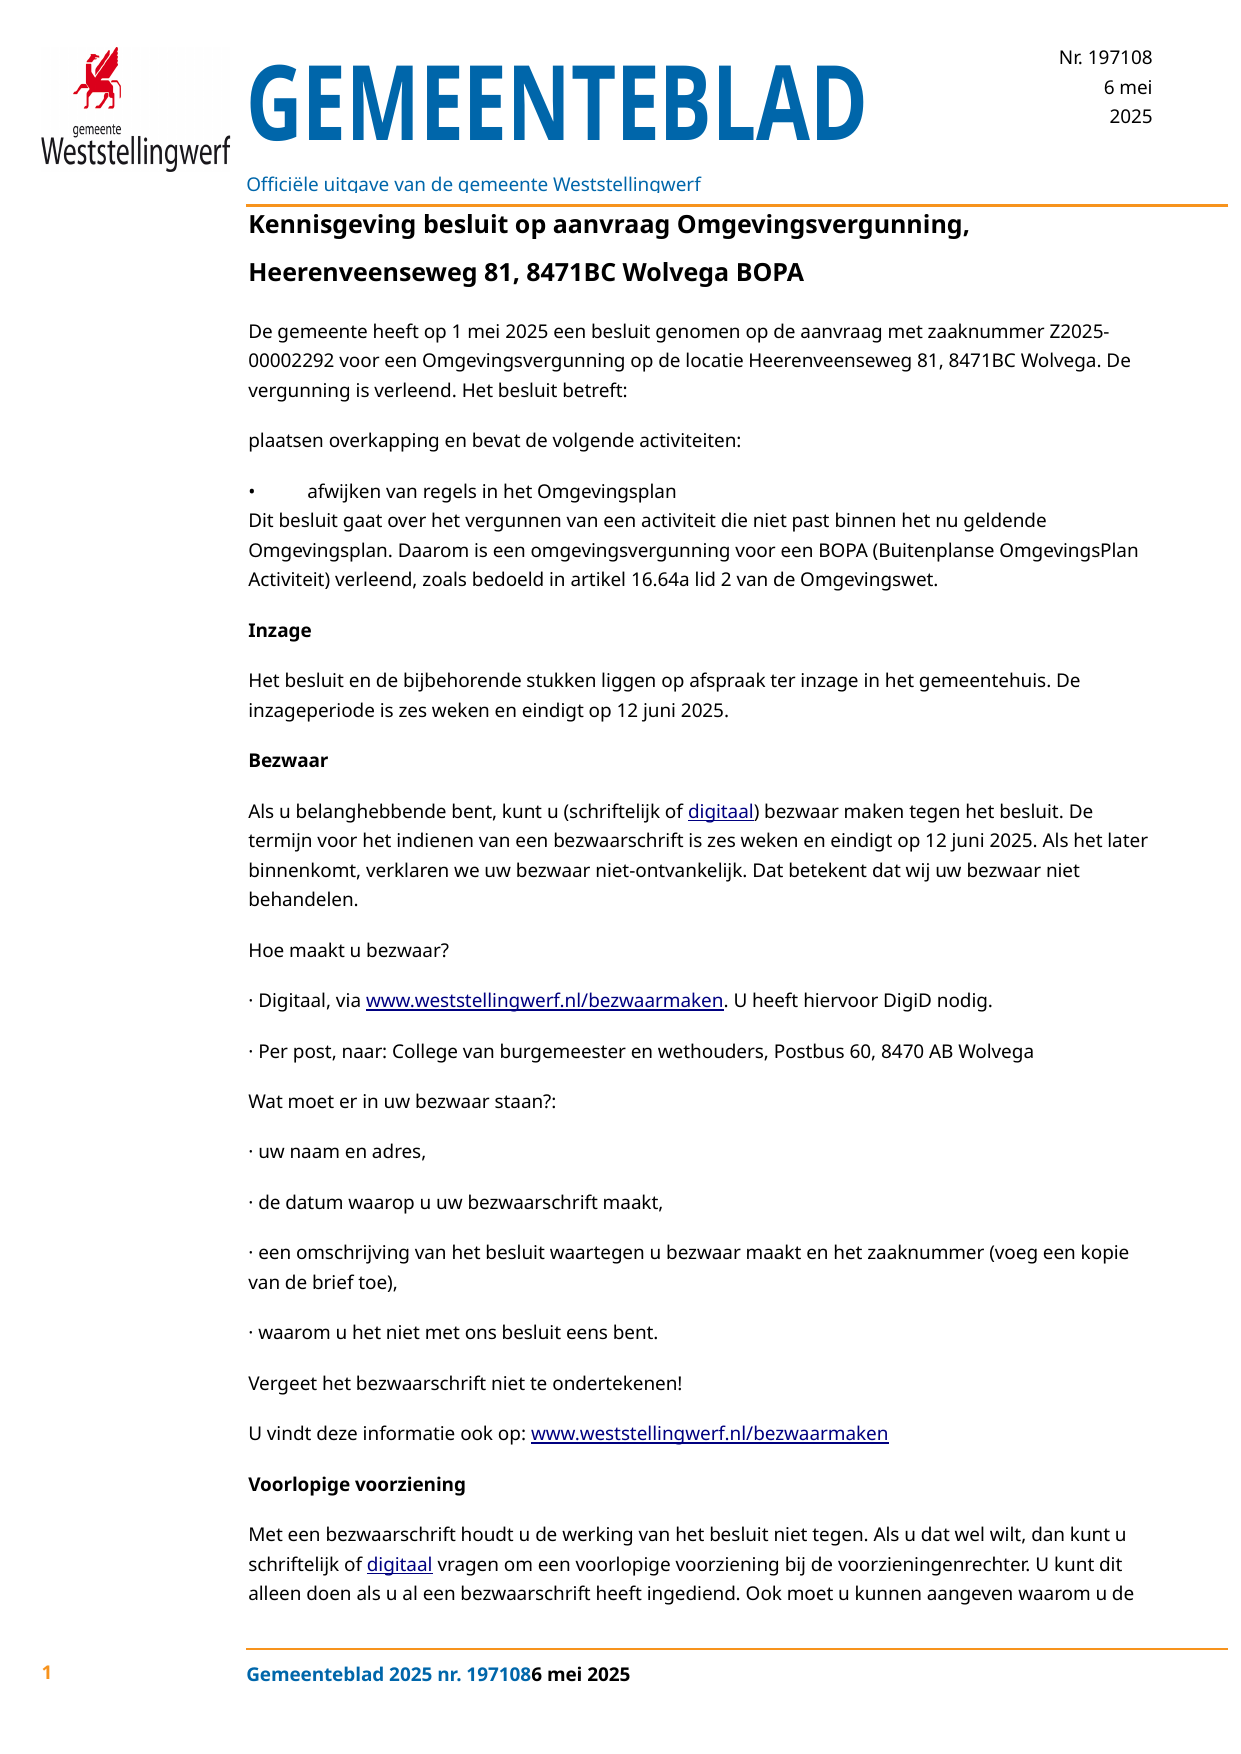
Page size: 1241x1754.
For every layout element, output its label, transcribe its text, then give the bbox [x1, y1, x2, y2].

text Als u belanghebbende bent, kunt u (schriftelijk of digitaal) bezwaar maken tegen het besluit. De termijn voor het indienen van een bezwaarschrift is zes weken en eindigt op 12 juni 2025. Als het later binnenkomt, verklaren we uw bezwaar niet-ontvankelijk. Dat betekent dat wij uw bezwaar niet behandelen. [248, 798, 1152, 912]
text Kennisgeving besluit op aanvraag Omgevingsvergunning, Heerenveenseweg 81, 8471BC Wolvega BOPA [248, 207, 1152, 288]
text U vindt deze informatie ook op: www.weststellingwerf.nl/bezwaarmaken [248, 1420, 1152, 1446]
text · Digitaal, via www.weststellingwerf.nl/bezwaarmaken. U heeft hiervoor DigiD nodig. [248, 987, 1152, 1013]
text Hoe maakt u bezwaar? [248, 937, 1152, 963]
text Het besluit en de bijbehorende stukken liggen op afspraak ter inzage in het gemeentehuis. De inzageperiode is zes weken en eindigt op 12 juni 2025. [248, 667, 1152, 723]
picture [41, 47, 231, 172]
text · een omschrijving van het besluit waartegen u bezwaar maakt en het zaaknummer (voeg een kopie van de brief toe), [248, 1239, 1152, 1295]
text Dit besluit gaat over het vergunnen van een activiteit die niet past binnen het nu geldende Omgevingsplan. Daarom is een omgevingsvergunning voor een BOPA (Buitenplanse OmgevingsPlan Activiteit) verleend, zoals bedoeld in artikel 16.64a lid 2 van de Omgevingswet. [248, 507, 1152, 592]
text Met een bezwaarschrift houdt u de werking van het besluit niet tegen. Als u dat wel wilt, dan kunt u schriftelijk of digitaal vragen om een voorlopige voorziening bij de voorzieningenrechter. U kunt dit alleen doen als u al een bezwaarschrift heeft ingediend. Ook moet u kunnen aangeven waarom u de [248, 1521, 1152, 1606]
text · uw naam en adres, [248, 1139, 1152, 1164]
text Bezwaar [248, 747, 1152, 773]
list afwijken van regels in het Omgevingsplan [248, 478, 1152, 504]
text Wat moet er in uw bezwaar staan?: [248, 1088, 1152, 1114]
text Vergeet het bezwaarschrift niet te ondertekenen! [248, 1370, 1152, 1396]
text · waarom u het niet met ons besluit eens bent. [248, 1319, 1152, 1345]
text · Per post, naar: College van burgemeester en wethouders, Postbus 60, 8470 AB Wolvega [248, 1038, 1152, 1064]
text Voorlopige voorziening [248, 1471, 1152, 1497]
text · de datum waarop u uw bezwaarschrift maakt, [248, 1189, 1152, 1215]
text plaatsen overkapping en bevat de volgende activiteiten: [248, 427, 1152, 453]
text De gemeente heeft op 1 mei 2025 een besluit genomen op de aanvraag met zaaknummer Z2025-00002292 voor een Omgevingsvergunning op de locatie Heerenveenseweg 81, 8471BC Wolvega. De vergunning is verleend. Het besluit betreft: [248, 318, 1152, 403]
text Inzage [248, 617, 1152, 643]
